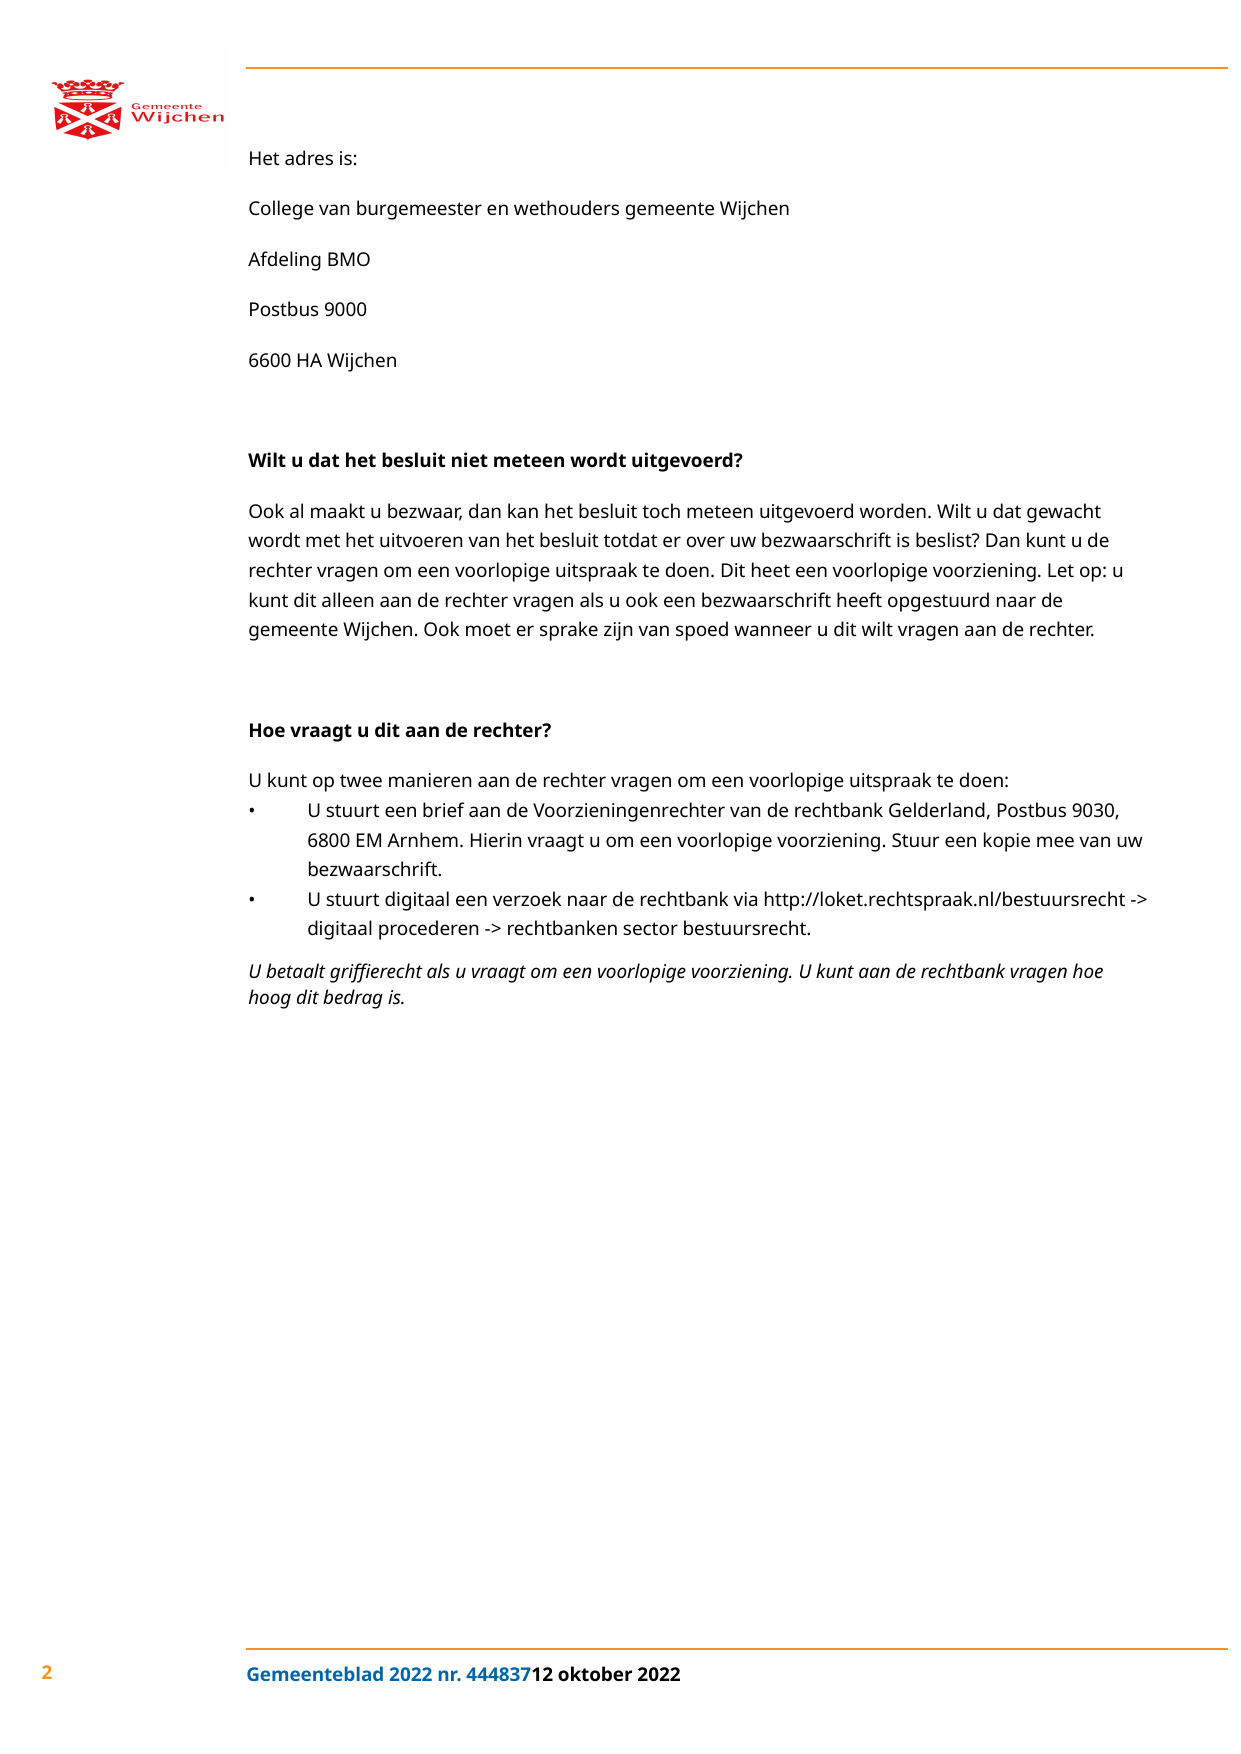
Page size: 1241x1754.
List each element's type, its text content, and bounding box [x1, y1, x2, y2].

text U betaalt griffierecht als u vraagt om een voorlopige voorziening. U kunt aan de rechtbank vragen hoe hoog dit bedrag is. [248, 959, 1152, 1010]
list U stuurt digitaal een verzoek naar de rechtbank via http://loket.rechtspraak.nl/bestuursrecht -> digitaal procederen -> rechtbanken sector bestuursrecht. [248, 886, 1152, 941]
list U stuurt een brief aan de Voorzieningenrechter van de rechtbank Gelderland, Postbus 9030, 6800 EM Arnhem. Hierin vraagt u om een voorlopige voorziening. Stuur een kopie mee van uw bezwaarschrift. [248, 797, 1152, 882]
text Hoe vraagt u dit aan de rechter? [248, 717, 1152, 743]
text U kunt op twee manieren aan de rechter vragen om een voorlopige uitspraak te doen: [248, 768, 1152, 793]
text Ook al maakt u bezwaar, dan kan het besluit toch meteen uitgevoerd worden. Wilt u dat gewacht wordt met het uitvoeren van het besluit totdat er over uw bezwaarschrift is beslist? Dan kunt u de rechter vragen om een voorlopige uitspraak te doen. Dit heet een voorlopige voorziening. Let op: u kunt dit alleen aan de rechter vragen als u ook een bezwaarschrift heeft opgestuurd naar de gemeente Wijchen. Ook moet er sprake zijn van spoed wanneer u dit wilt vragen aan de rechter. [248, 498, 1152, 642]
picture [41, 47, 231, 172]
text College van burgemeester en wethouders gemeente Wijchen [248, 196, 1152, 221]
text Wilt u dat het besluit niet meteen wordt uitgevoerd? [248, 448, 1152, 473]
text Postbus 9000 [248, 296, 1152, 322]
text 6600 HA Wijchen [248, 347, 1152, 373]
text Afdeling BMO [248, 246, 1152, 272]
text Het adres is: [248, 145, 1152, 171]
